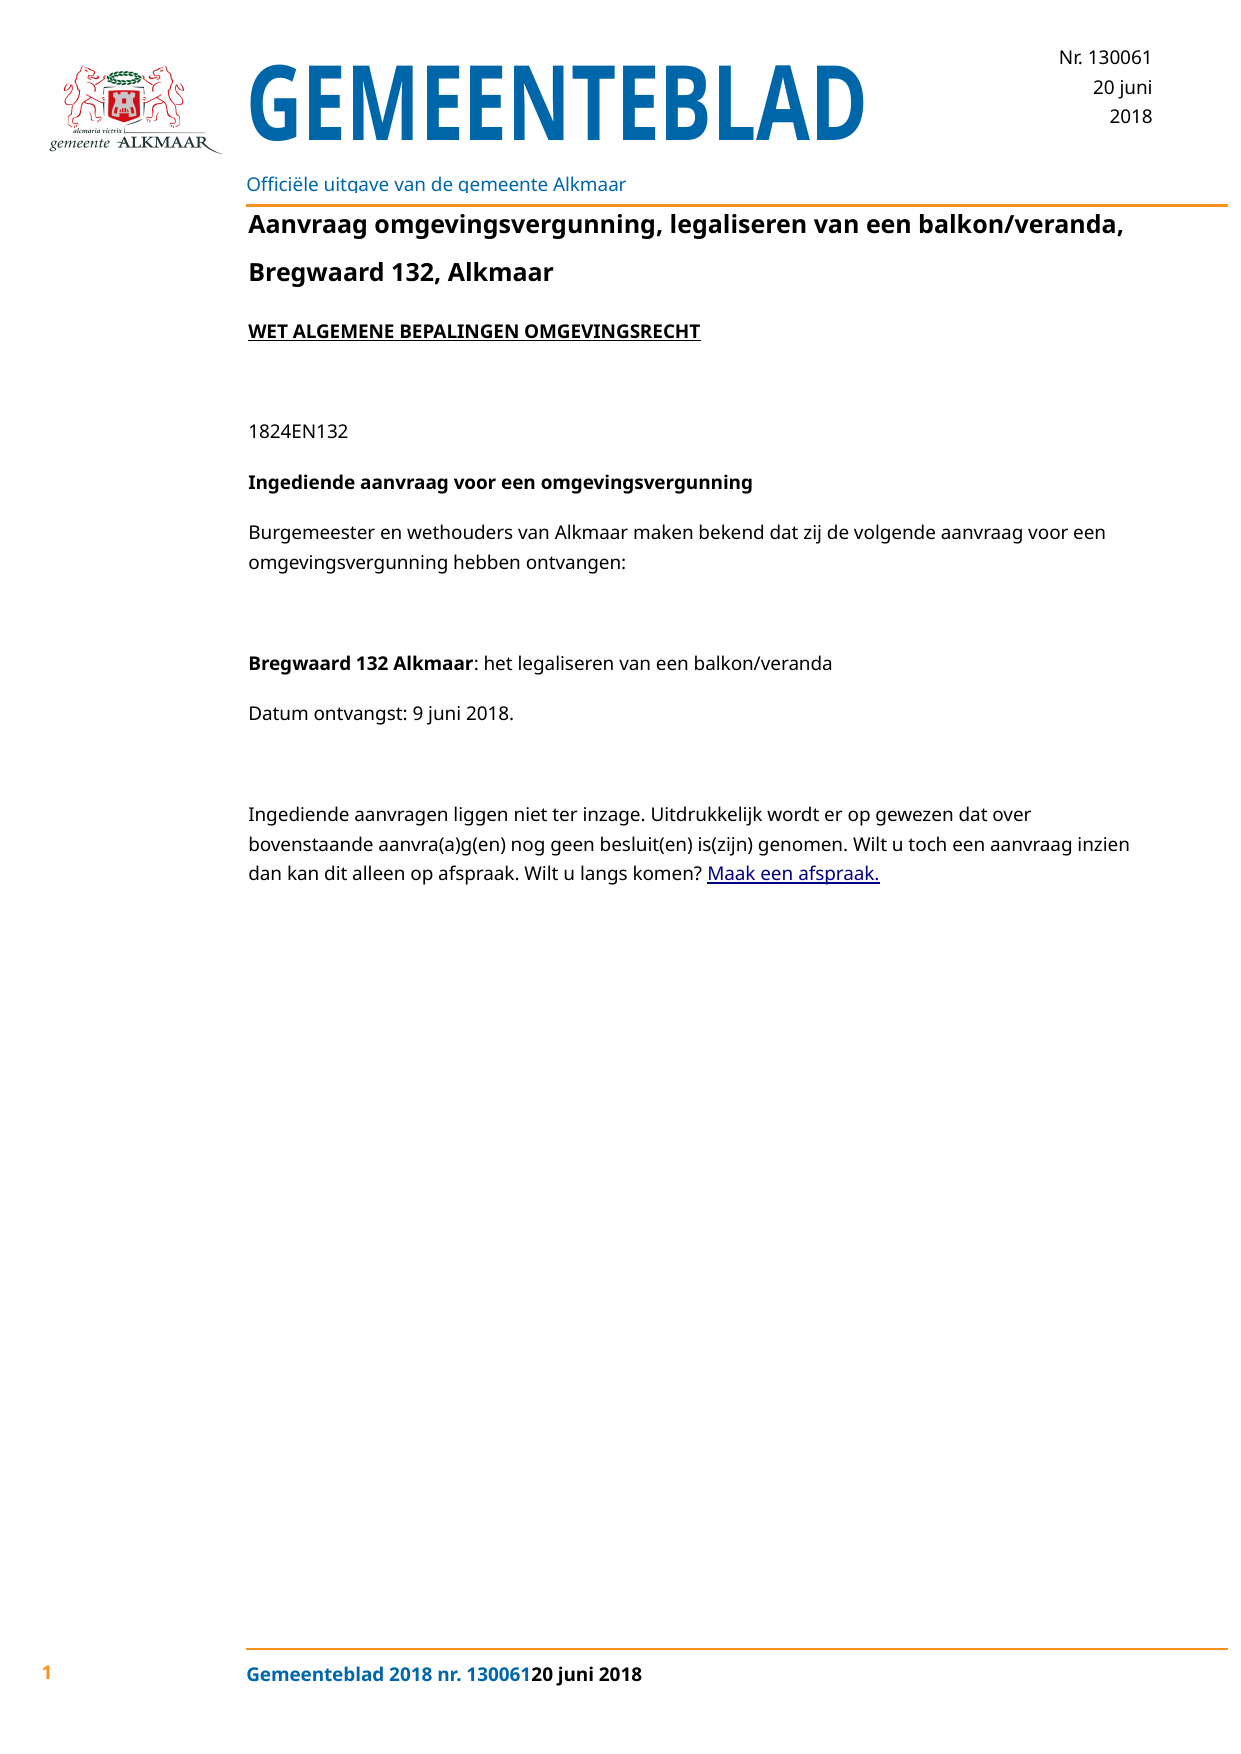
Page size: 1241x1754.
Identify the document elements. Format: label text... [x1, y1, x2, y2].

text Bregwaard 132 Alkmaar: het legaliseren van een balkon/veranda [248, 650, 1152, 676]
text Burgemeester en wethouders van Alkmaar maken bekend dat zij de volgende aanvraag voor een omgevingsvergunning hebben ontvangen: [248, 519, 1152, 575]
text Aanvraag omgevingsvergunning, legaliseren van een balkon/veranda, Bregwaard 132, Alkmaar [248, 207, 1152, 288]
text WET ALGEMENE BEPALINGEN OMGEVINGSRECHT [248, 318, 1152, 344]
text 1824EN132 [248, 419, 1152, 444]
text Datum ontvangst: 9 juni 2018. [248, 700, 1152, 726]
picture [41, 47, 231, 172]
text Ingediende aanvragen liggen niet ter inzage. Uitdrukkelijk wordt er op gewezen dat over bovenstaande aanvra(a)g(en) nog geen besluit(en) is(zijn) genomen. Wilt u toch een aanvraag inzien dan kan dit alleen op afspraak. Wilt u langs komen? Maak een afspraak. [248, 801, 1152, 886]
text Ingediende aanvraag voor een omgevingsvergunning [248, 469, 1152, 495]
